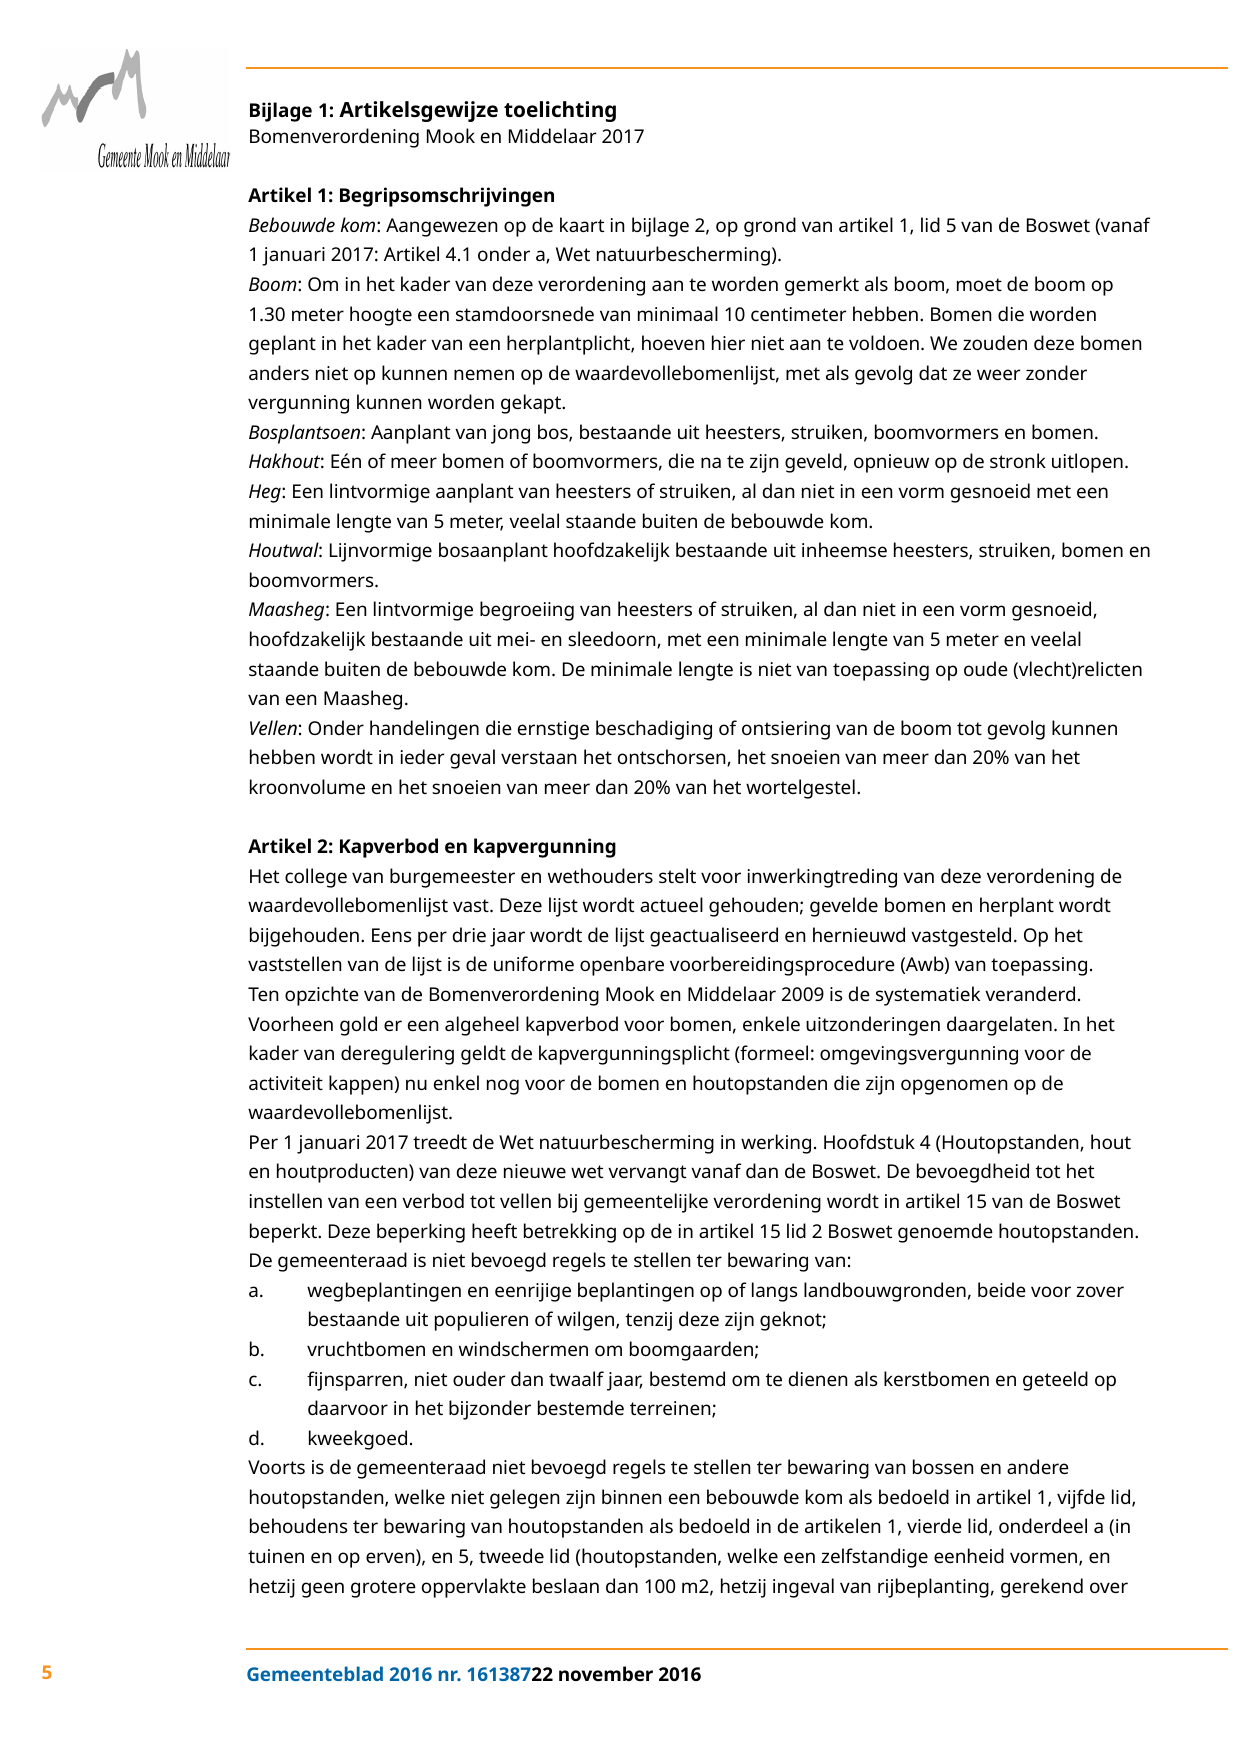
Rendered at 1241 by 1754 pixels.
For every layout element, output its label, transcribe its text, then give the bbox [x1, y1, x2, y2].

text Bomenverordening Mook en Middelaar 2017 [248, 123, 1152, 149]
picture [41, 47, 231, 172]
text Bosplantsoen: Aanplant van jong bos, bestaande uit heesters, struiken, boomvormers en bomen. [248, 419, 1152, 445]
text Bebouwde kom: Aangewezen op de kaart in bijlage 2, op grond van artikel 1, lid 5 van de Boswet (vanaf 1 januari 2017: Artikel 4.1 onder a, Wet natuurbescherming). [248, 212, 1152, 267]
text Ten opzichte van de Bomenverordening Mook en Middelaar 2009 is de systematiek veranderd. Voorheen gold er een algeheel kapverbod voor bomen, enkele uitzonderingen daargelaten. In het kader van deregulering geldt de kapvergunningsplicht (formeel: omgevingsvergunning voor de activiteit kappen) nu enkel nog voor de bomen en houtopstanden die zijn opgenomen op de waardevollebomenlijst. [248, 981, 1152, 1125]
text Houtwal: Lijnvormige bosaanplant hoofdzakelijk bestaande uit inheemse heesters, struiken, bomen en boomvormers. [248, 537, 1152, 593]
list kweekgoed. [248, 1425, 1152, 1451]
text Het college van burgemeester en wethouders stelt voor inwerkingtreding van deze verordening de waardevollebomenlijst vast. Deze lijst wordt actueel gehouden; gevelde bomen en herplant wordt bijgehouden. Eens per drie jaar wordt de lijst geactualiseerd en hernieuwd vastgesteld. Op het vaststellen van de lijst is de uniforme openbare voorbereidingsprocedure (Awb) van toepassing. [248, 863, 1152, 977]
text Voorts is de gemeenteraad niet bevoegd regels te stellen ter bewaring van bossen en andere houtopstanden, welke niet gelegen zijn binnen een bebouwde kom als bedoeld in artikel 1, vijfde lid, behoudens ter bewaring van houtopstanden als bedoeld in de artikelen 1, vierde lid, onderdeel a (in tuinen en op erven), en 5, tweede lid (houtopstanden, welke een zelfstandige eenheid vormen, en hetzij geen grotere oppervlakte beslaan dan 100 m2, hetzij ingeval van rijbeplanting, gerekend over [248, 1454, 1152, 1599]
text Boom: Om in het kader van deze verordening aan te worden gemerkt als boom, moet de boom op 1.30 meter hoogte een stamdoorsnede van minimaal 10 centimeter hebben. Bomen die worden geplant in het kader van een herplantplicht, hoeven hier niet aan te voldoen. We zouden deze bomen anders niet op kunnen nemen op de waardevollebomenlijst, met als gevolg dat ze weer zonder vergunning kunnen worden gekapt. [248, 271, 1152, 415]
list wegbeplantingen en eenrijige beplantingen op of langs landbouwgronden, beide voor zover bestaande uit populieren of wilgen, tenzij deze zijn geknot; [248, 1277, 1152, 1332]
text Hakhout: Eén of meer bomen of boomvormers, die na te zijn geveld, opnieuw op de stronk uitlopen. [248, 449, 1152, 474]
text Maasheg: Een lintvormige begroeiing van heesters of struiken, al dan niet in een vorm gesnoeid, hoofdzakelijk bestaande uit mei- en sleedoorn, met een minimale lengte van 5 meter en veelal staande buiten de bebouwde kom. De minimale lengte is niet van toepassing op oude (vlecht)relicten van een Maasheg. [248, 597, 1152, 711]
text Bijlage 1: Artikelsgewijze toelichting [248, 95, 1152, 123]
text Artikel 2: Kapverbod en kapvergunning [248, 833, 1152, 859]
list fijnsparren, niet ouder dan twaalf jaar, bestemd om te dienen als kerstbomen en geteeld op daarvoor in het bijzonder bestemde terreinen; [248, 1366, 1152, 1421]
text Heg: Een lintvormige aanplant van heesters of struiken, al dan niet in een vorm gesnoeid met een minimale lengte van 5 meter, veelal staande buiten de bebouwde kom. [248, 478, 1152, 534]
text Vellen: Onder handelingen die ernstige beschadiging of ontsiering van de boom tot gevolg kunnen hebben wordt in ieder geval verstaan het ontschorsen, het snoeien van meer dan 20% van het kroonvolume en het snoeien van meer dan 20% van het wortelgestel. [248, 715, 1152, 800]
list vruchtbomen en windschermen om boomgaarden; [248, 1336, 1152, 1362]
text Artikel 1: Begripsomschrijvingen [248, 182, 1152, 208]
text Per 1 januari 2017 treedt de Wet natuurbescherming in werking. Hoofdstuk 4 (Houtopstanden, hout en houtproducten) van deze nieuwe wet vervangt vanaf dan de Boswet. De bevoegdheid tot het instellen van een verbod tot vellen bij gemeentelijke verordening wordt in artikel 15 van de Boswet beperkt. Deze beperking heeft betrekking op de in artikel 15 lid 2 Boswet genoemde houtopstanden. De gemeenteraad is niet bevoegd regels te stellen ter bewaring van: [248, 1129, 1152, 1273]
